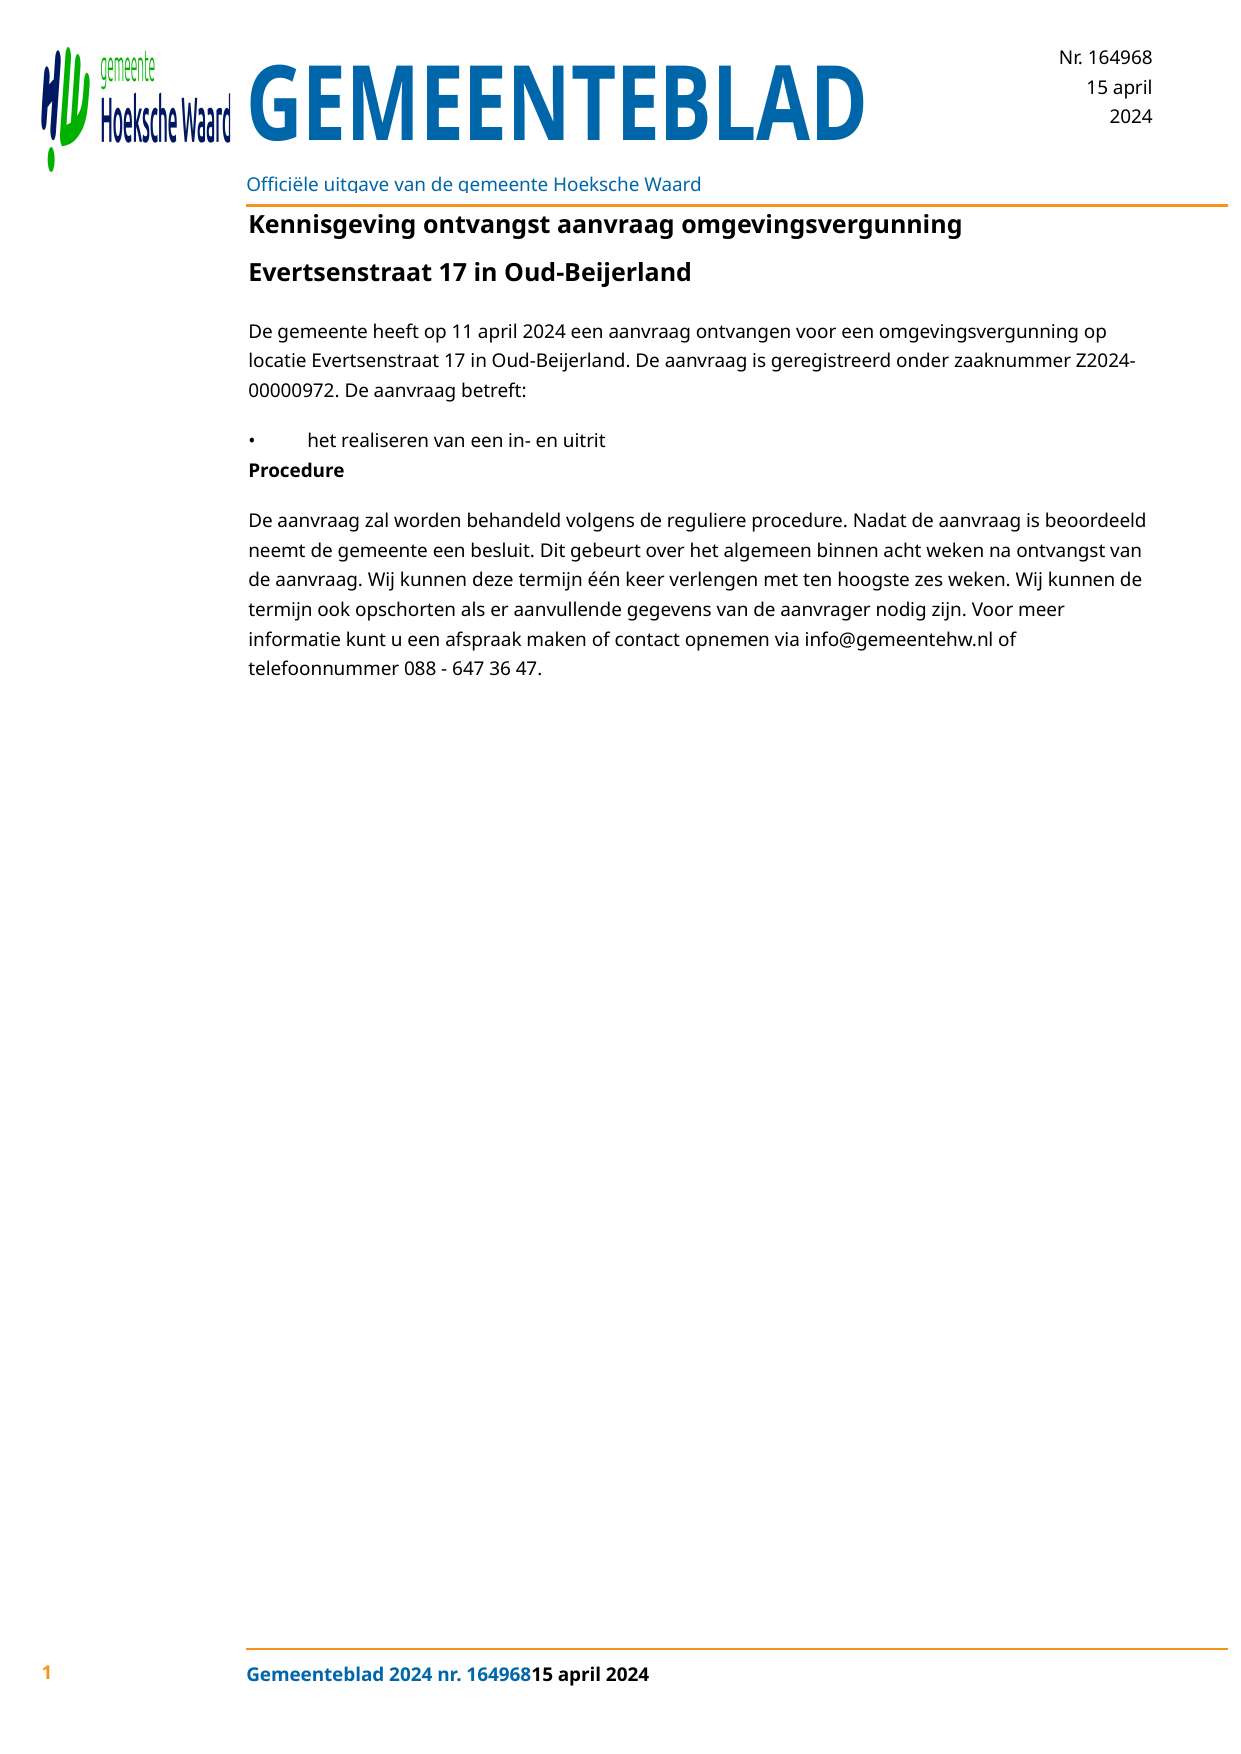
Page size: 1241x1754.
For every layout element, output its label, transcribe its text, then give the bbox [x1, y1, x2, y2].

text Kennisgeving ontvangst aanvraag omgevingsvergunning Evertsenstraat 17 in Oud-Beijerland [248, 207, 1152, 288]
text Procedure [248, 457, 1152, 483]
list het realiseren van een in- en uitrit [248, 427, 1152, 453]
picture [41, 47, 231, 172]
text De gemeente heeft op 11 april 2024 een aanvraag ontvangen voor een omgevingsvergunning op locatie Evertsenstraat 17 in Oud-Beijerland. De aanvraag is geregistreerd onder zaaknummer Z2024-00000972. De aanvraag betreft: [248, 318, 1152, 403]
text De aanvraag zal worden behandeld volgens de reguliere procedure. Nadat de aanvraag is beoordeeld neemt de gemeente een besluit. Dit gebeurt over het algemeen binnen acht weken na ontvangst van de aanvraag. Wij kunnen deze termijn één keer verlengen met ten hoogste zes weken. Wij kunnen de termijn ook opschorten als er aanvullende gegevens van de aanvrager nodig zijn. Voor meer informatie kunt u een afspraak maken of contact opnemen via info@gemeentehw.nl of telefoonnummer 088 - 647 36 47. [248, 507, 1152, 681]
